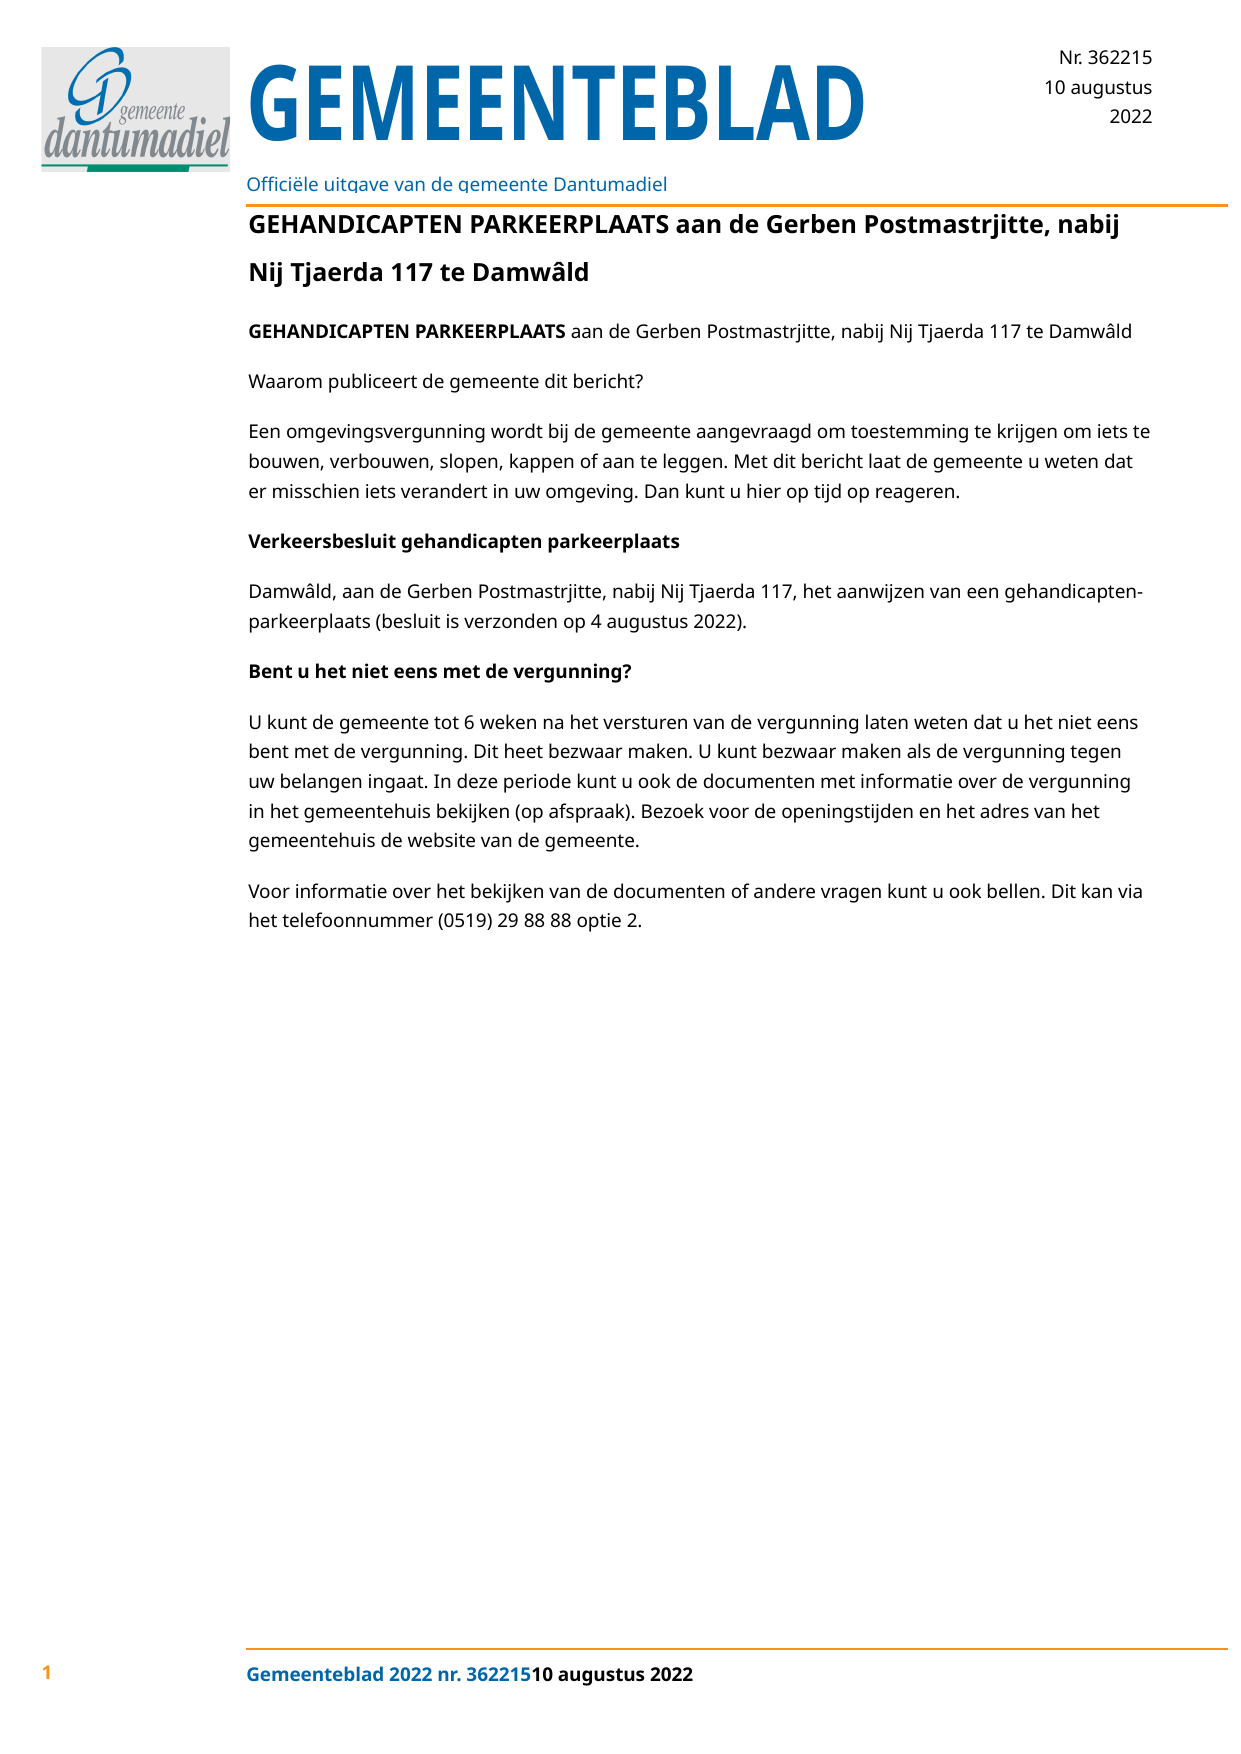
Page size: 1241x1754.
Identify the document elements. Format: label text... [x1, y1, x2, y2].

text Waarom publiceert de gemeente dit bericht? [248, 368, 1152, 394]
text GEHANDICAPTEN PARKEERPLAATS aan de Gerben Postmastrjitte, nabij Nij Tjaerda 117 te Damwâld [248, 207, 1152, 288]
text Verkeersbesluit gehandicapten parkeerplaats [248, 528, 1152, 554]
picture [41, 47, 231, 172]
text Een omgevingsvergunning wordt bij de gemeente aangevraagd om toestemming te krijgen om iets te bouwen, verbouwen, slopen, kappen of aan te leggen. Met dit bericht laat de gemeente u weten dat er misschien iets verandert in uw omgeving. Dan kunt u hier op tijd op reageren. [248, 419, 1152, 504]
text GEHANDICAPTEN PARKEERPLAATS aan de Gerben Postmastrjitte, nabij Nij Tjaerda 117 te Damwâld [248, 318, 1152, 344]
text Voor informatie over het bekijken van de documenten of andere vragen kunt u ook bellen. Dit kan via het telefoonnummer (0519) 29 88 88 optie 2. [248, 878, 1152, 933]
text U kunt de gemeente tot 6 weken na het versturen van de vergunning laten weten dat u het niet eens bent met de vergunning. Dit heet bezwaar maken. U kunt bezwaar maken als de vergunning tegen uw belangen ingaat. In deze periode kunt u ook de documenten met informatie over de vergunning in het gemeentehuis bekijken (op afspraak). Bezoek voor de openingstijden en het adres van het gemeentehuis de website van de gemeente. [248, 709, 1152, 853]
text Damwâld, aan de Gerben Postmastrjitte, nabij Nij Tjaerda 117, het aanwijzen van een gehandicapten-parkeerplaats (besluit is verzonden op 4 augustus 2022). [248, 579, 1152, 634]
text Bent u het niet eens met de vergunning? [248, 659, 1152, 684]
